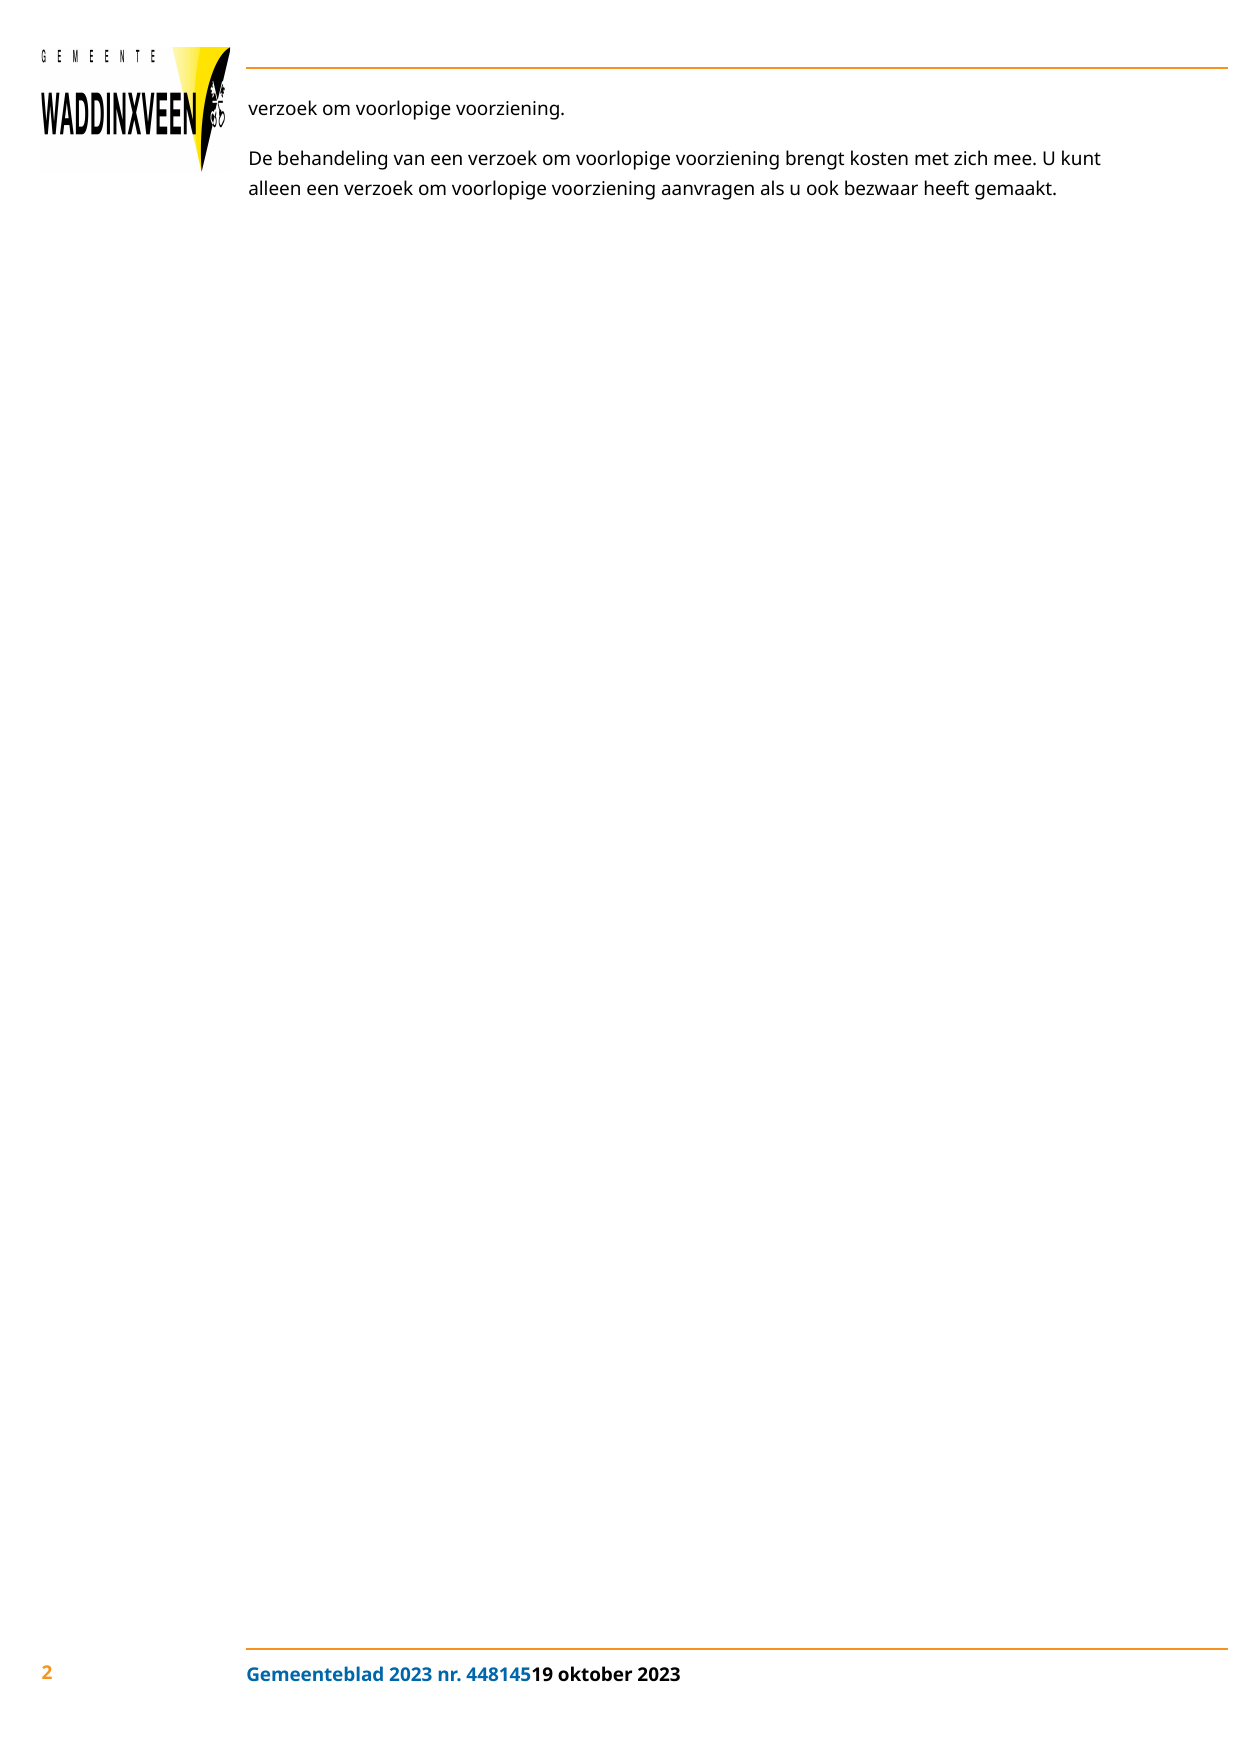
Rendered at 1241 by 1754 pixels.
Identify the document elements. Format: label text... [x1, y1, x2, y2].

text verzoek om voorlopige voorziening. [248, 95, 1152, 121]
picture [41, 47, 231, 172]
text De behandeling van een verzoek om voorlopige voorziening brengt kosten met zich mee. U kunt alleen een verzoek om voorlopige voorziening aanvragen als u ook bezwaar heeft gemaakt. [248, 145, 1152, 201]
